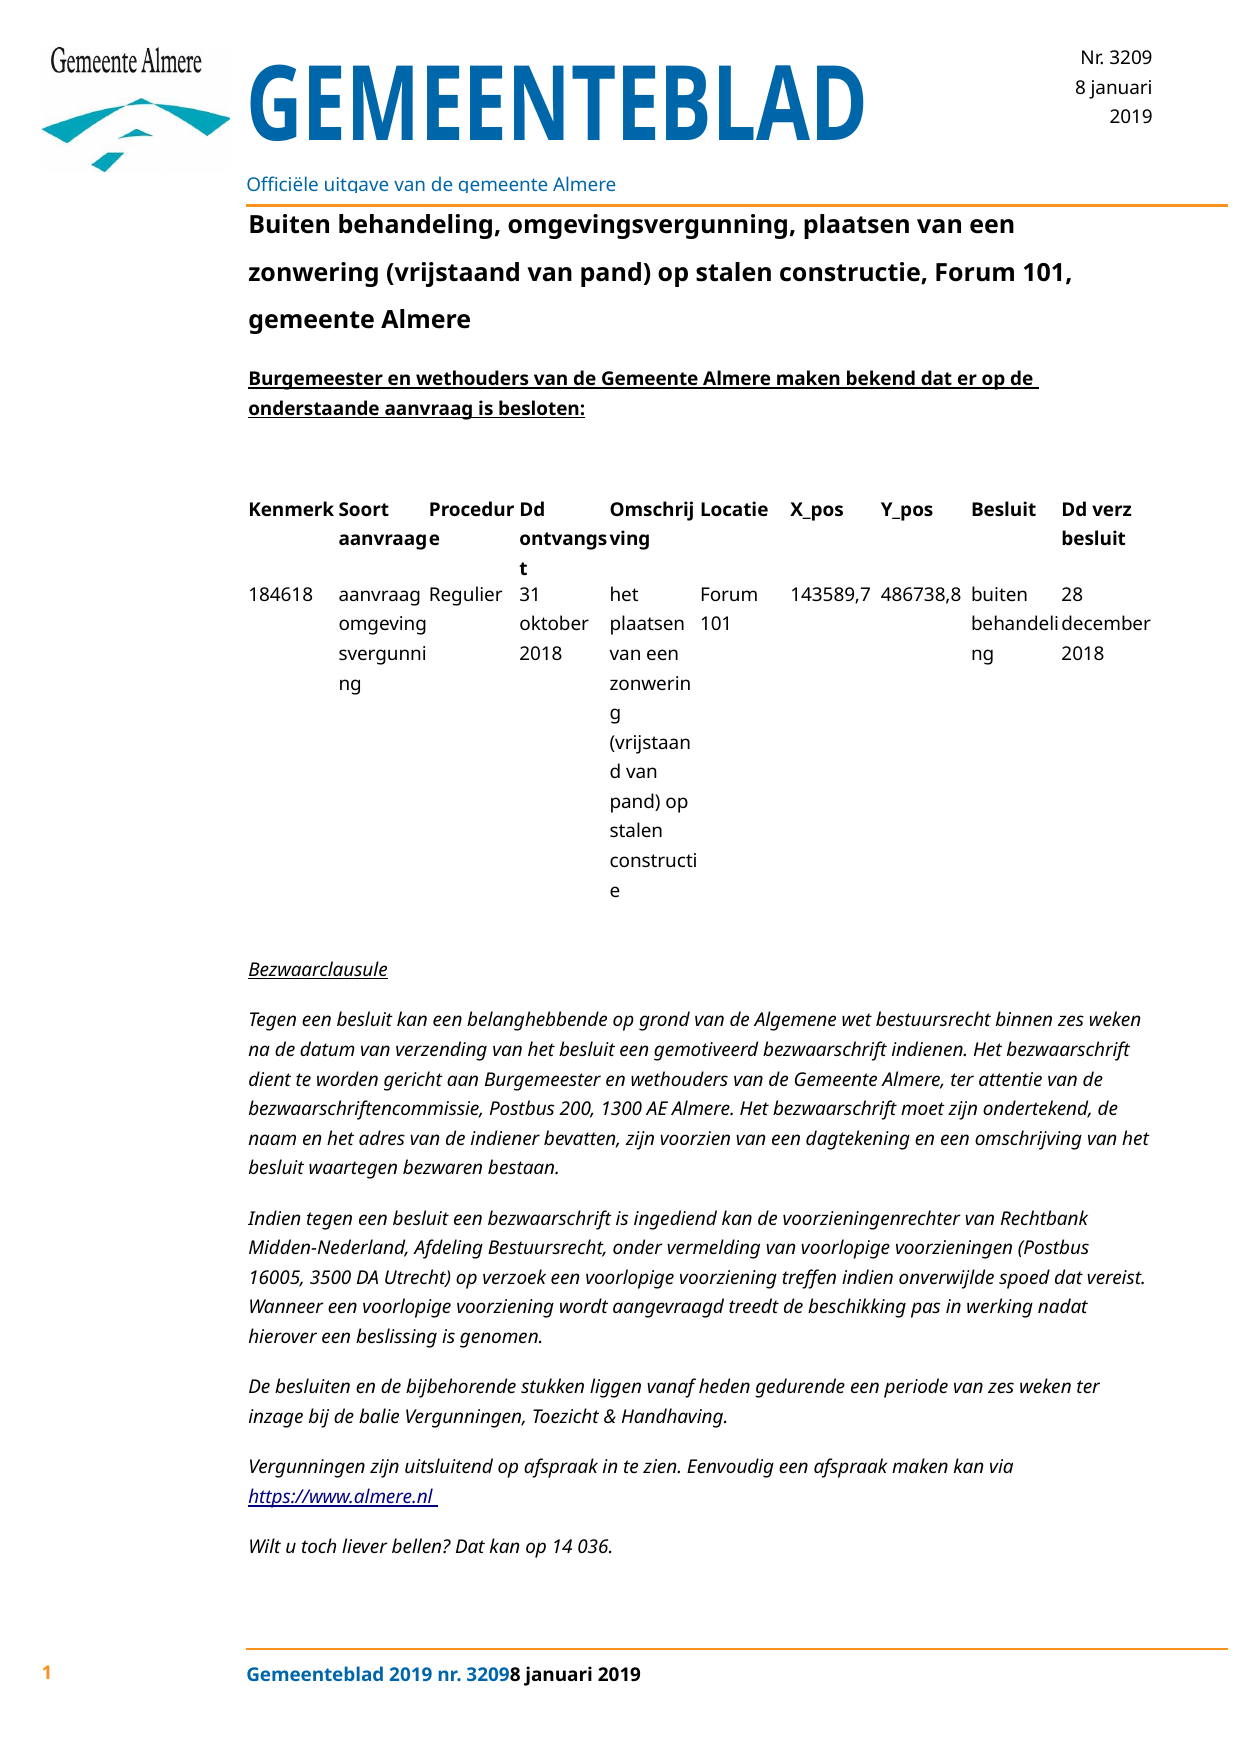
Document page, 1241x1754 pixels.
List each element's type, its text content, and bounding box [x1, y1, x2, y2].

table_header Y_pos [881, 496, 971, 581]
text Vergunningen zijn uitsluitend op afspraak in te zien. Eenvoudig een afspraak maken kan via https://www.almere.nl [248, 1454, 1152, 1509]
table_cell buiten behandeling [971, 581, 1061, 902]
table_header Dd verz besluit [1061, 496, 1152, 581]
table_header Omschrijving [609, 496, 700, 581]
table_header X_pos [790, 496, 881, 581]
picture [41, 47, 231, 172]
text Tegen een besluit kan een belanghebbende op grond van de Algemene wet bestuursrecht binnen zes weken na de datum van verzending van het besluit een gemotiveerd bezwaarschrift indienen. Het bezwaarschrift dient te worden gericht aan Burgemeester en wethouders van de Gemeente Almere, ter attentie van de bezwaarschriftencommissie, Postbus 200, 1300 AE Almere. Het bezwaarschrift moet zijn ondertekend, de naam en het adres van de indiener bevatten, zijn voorzien van een dagtekening en een omschrijving van het besluit waartegen bezwaren bestaan. [248, 1007, 1152, 1180]
table_cell Forum 101 [700, 581, 790, 902]
text Wilt u toch liever bellen? Dat kan op 14 036. [248, 1534, 1152, 1559]
table_cell 31 oktober 2018 [519, 581, 609, 902]
table_header Dd ontvangst [519, 496, 609, 581]
table_header Procedure [429, 496, 519, 581]
table_header Kenmerk [248, 496, 338, 581]
table_cell Regulier [429, 581, 519, 902]
text Bezwaarclausule [248, 956, 1152, 982]
table_cell het plaatsen van een zonwering (vrijstaand van pand) op stalen constructie [609, 581, 700, 902]
text Buiten behandeling, omgevingsvergunning, plaatsen van een zonwering (vrijstaand van pand) op stalen constructie, Forum 101, gemeente Almere [248, 207, 1152, 336]
table_cell 486738,8 [881, 581, 971, 902]
table_cell 28 december 2018 [1061, 581, 1152, 902]
text Indien tegen een besluit een bezwaarschrift is ingediend kan de voorzieningenrechter van Rechtbank Midden-Nederland, Afdeling Bestuursrecht, onder vermelding van voorlopige voorzieningen (Postbus 16005, 3500 DA Utrecht) op verzoek een voorlopige voorziening treffen indien onverwijlde spoed dat vereist. Wanneer een voorlopige voorziening wordt aangevraagd treedt de beschikking pas in werking nadat hierover een beslissing is genomen. [248, 1205, 1152, 1349]
table_header Locatie [700, 496, 790, 581]
table_cell 143589,7 [790, 581, 881, 902]
table_cell 184618 [248, 581, 338, 902]
table_header Besluit [971, 496, 1061, 581]
table_header Soort aanvraag [338, 496, 429, 581]
text Burgemeester en wethouders van de Gemeente Almere maken bekend dat er op de onderstaande aanvraag is besloten: [248, 366, 1152, 421]
text De besluiten en de bijbehorende stukken liggen vanaf heden gedurende een periode van zes weken ter inzage bij de balie Vergunningen, Toezicht & Handhaving. [248, 1374, 1152, 1429]
table_cell aanvraag omgevingsvergunning [338, 581, 429, 902]
